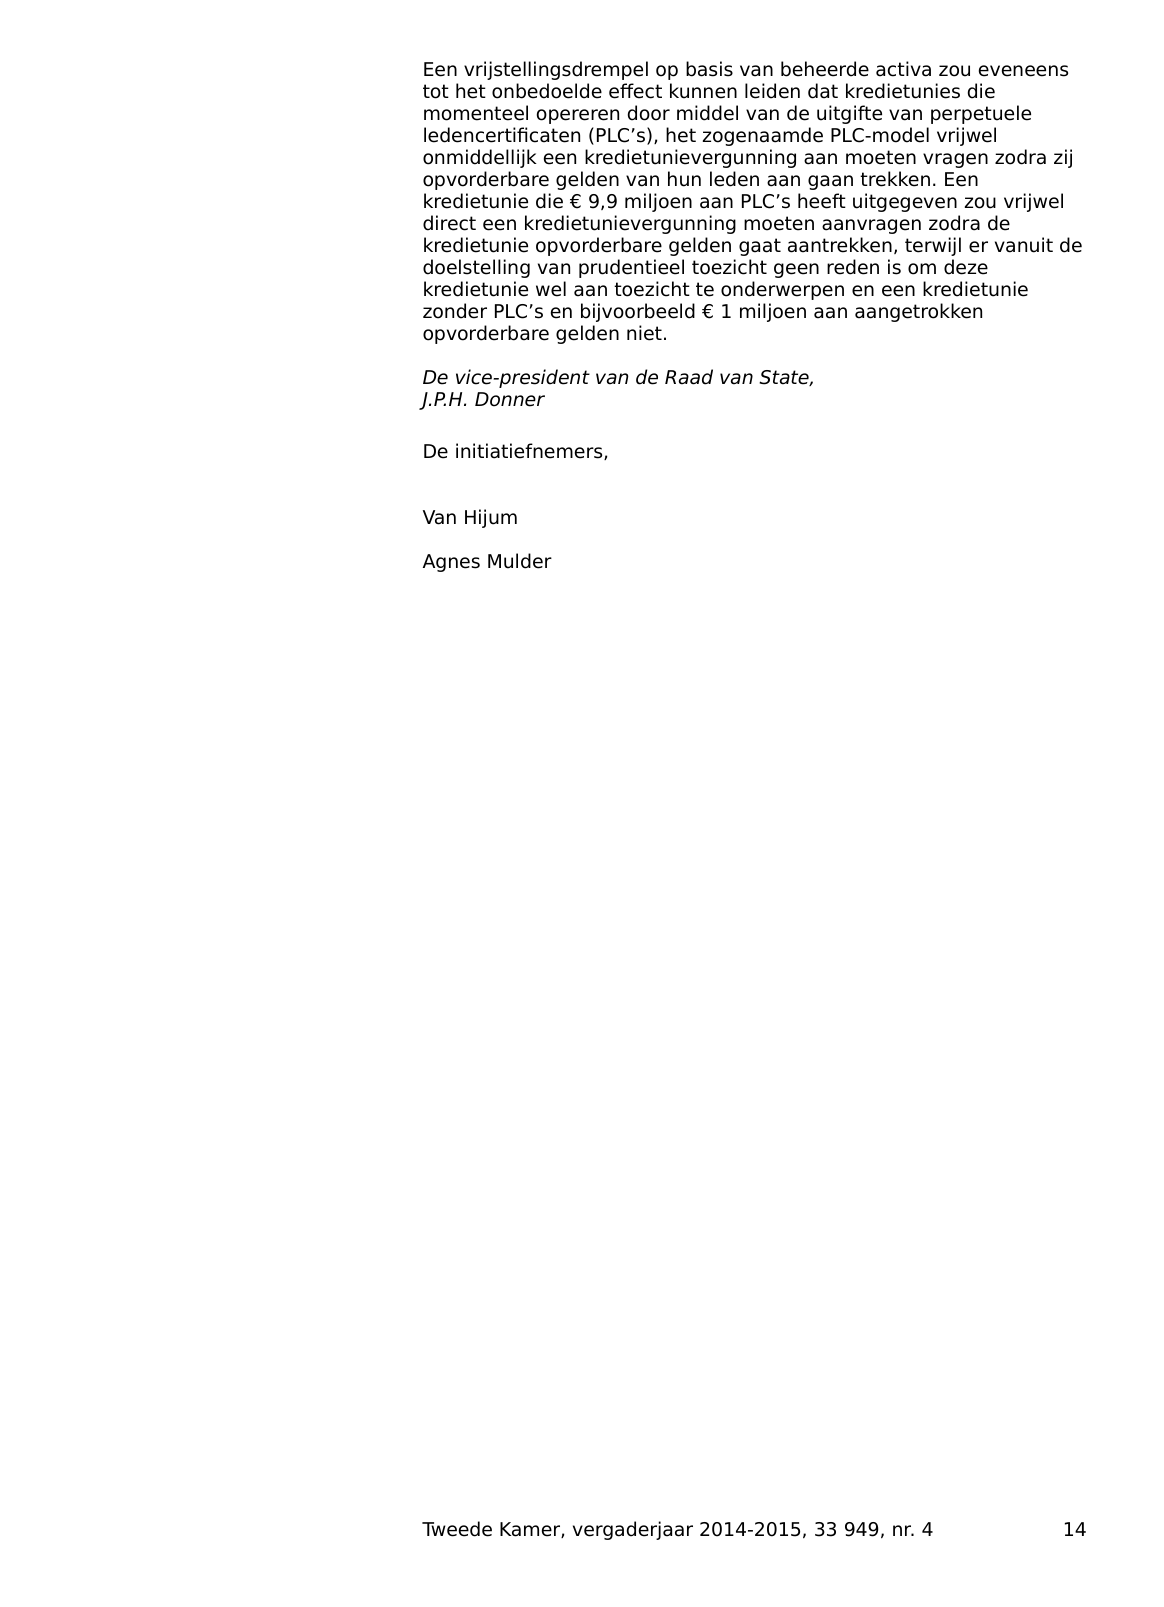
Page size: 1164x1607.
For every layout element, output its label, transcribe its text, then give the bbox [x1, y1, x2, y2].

text De vice-president van de Raad van State, [422, 367, 1087, 389]
text Een vrijstellingsdrempel op basis van beheerde activa zou eveneens tot het onbedoelde effect kunnen leiden dat kredietunies die momenteel opereren door middel van de uitgifte van perpetuele ledencertificaten (PLC’s), het zogenaamde PLC-model vrijwel onmiddellijk een kredietunievergunning aan moeten vragen zodra zij opvorderbare gelden van hun leden aan gaan trekken. Een kredietunie die € 9,9 miljoen aan PLC’s heeft uitgegeven zou vrijwel direct een kredietunievergunning moeten aanvragen zodra de kredietunie opvorderbare gelden gaat aantrekken, terwijl er vanuit de doelstelling van prudentieel toezicht geen reden is om deze kredietunie wel aan toezicht te onderwerpen en een kredietunie zonder PLC’s en bijvoorbeeld € 1 miljoen aan aangetrokken opvorderbare gelden niet. [422, 59, 1087, 345]
text Van Hijum Agnes Mulder [422, 485, 1087, 573]
text De initiatiefnemers, [422, 441, 1087, 463]
text J.P.H. Donner [422, 389, 1087, 411]
